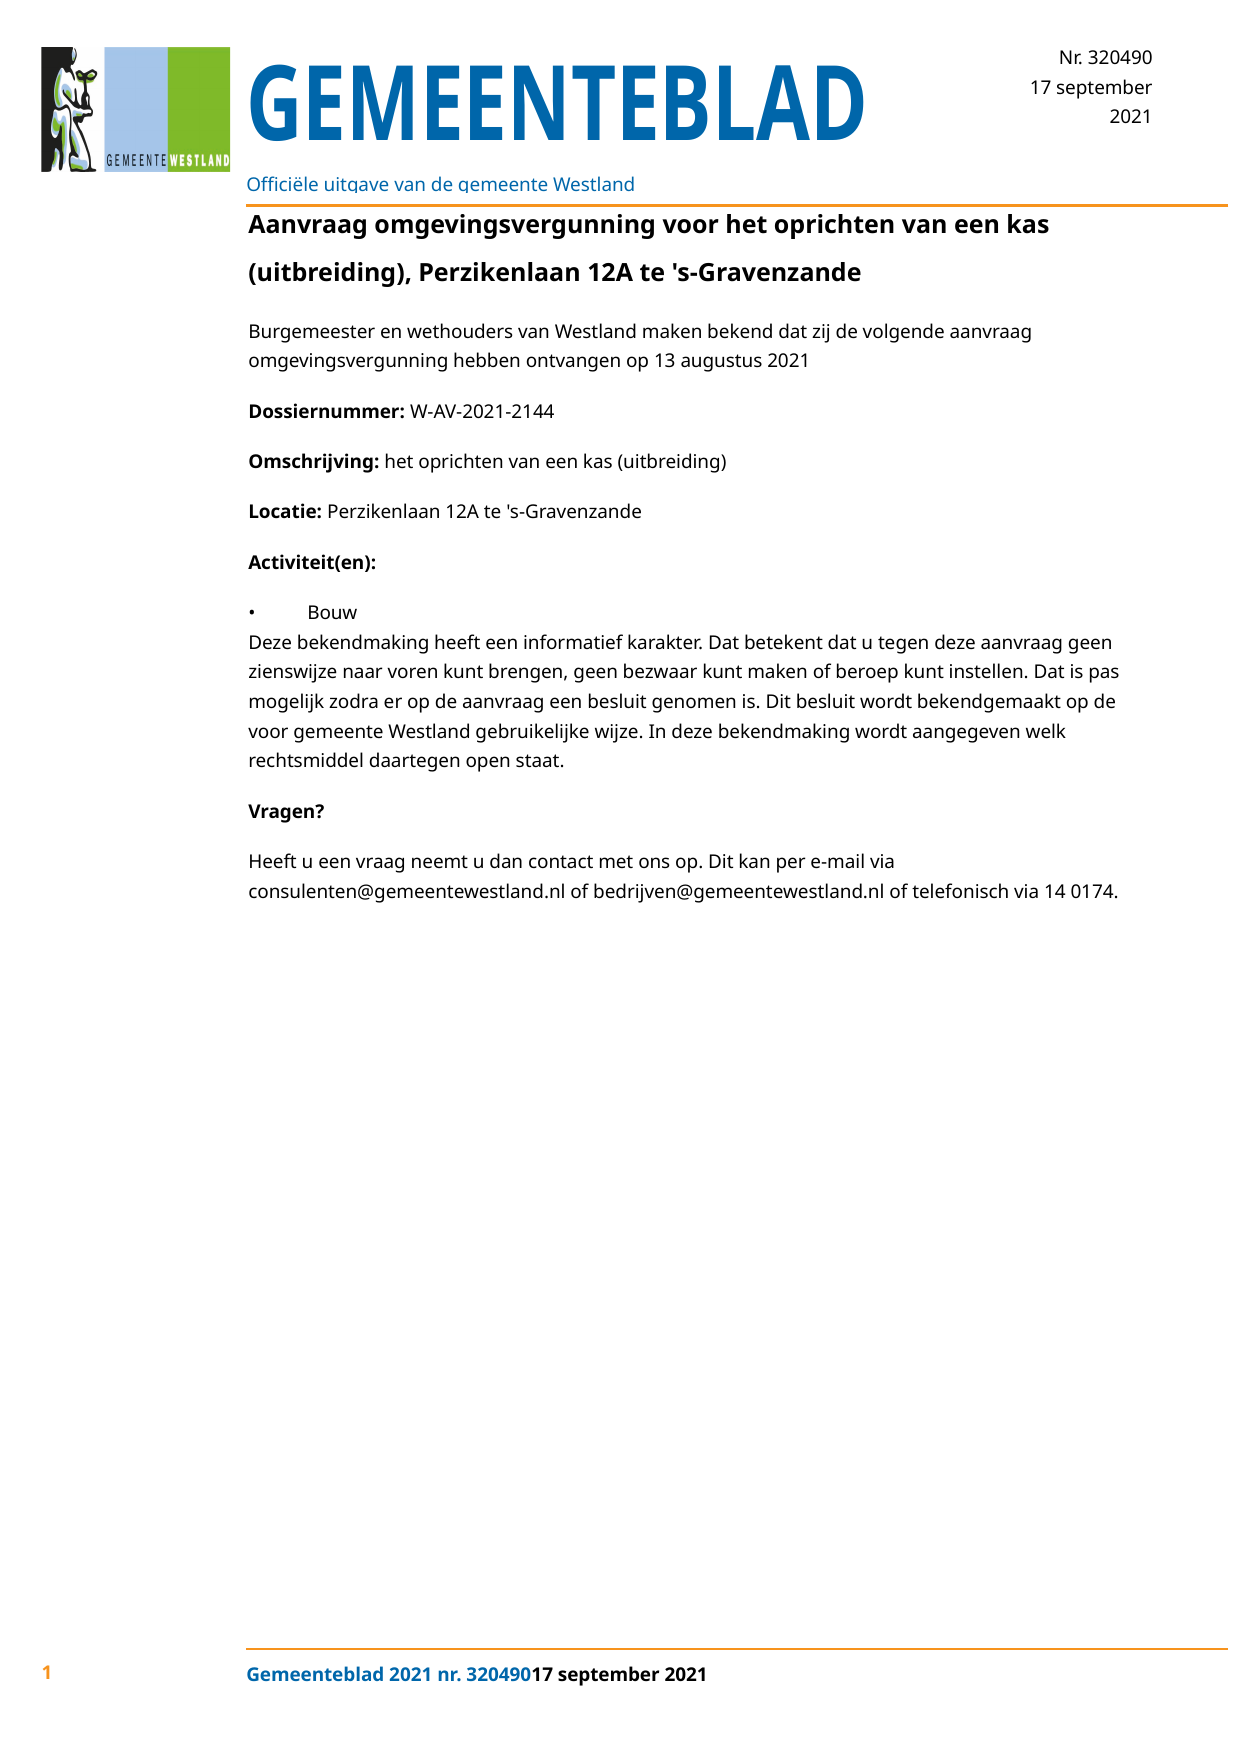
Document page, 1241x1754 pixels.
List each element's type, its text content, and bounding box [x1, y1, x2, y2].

text Aanvraag omgevingsvergunning voor het oprichten van een kas (uitbreiding), Perzikenlaan 12A te 's-Gravenzande [248, 207, 1152, 288]
list Bouw [248, 599, 1152, 625]
text Locatie: Perzikenlaan 12A te 's-Gravenzande [248, 499, 1152, 524]
picture [41, 47, 231, 172]
text Heeft u een vraag neemt u dan contact met ons op. Dit kan per e-mail via consulenten@gemeentewestland.nl of bedrijven@gemeentewestland.nl of telefonisch via 14 0174. [248, 848, 1152, 904]
text Dossiernummer: W-AV-2021-2144 [248, 398, 1152, 424]
text Activiteit(en): [248, 549, 1152, 575]
text Burgemeester en wethouders van Westland maken bekend dat zij de volgende aanvraag omgevingsvergunning hebben ontvangen op 13 augustus 2021 [248, 318, 1152, 373]
text Deze bekendmaking heeft een informatief karakter. Dat betekent dat u tegen deze aanvraag geen zienswijze naar voren kunt brengen, geen bezwaar kunt maken of beroep kunt instellen. Dat is pas mogelijk zodra er op de aanvraag een besluit genomen is. Dit besluit wordt bekendgemaakt op de voor gemeente Westland gebruikelijke wijze. In deze bekendmaking wordt aangegeven welk rechtsmiddel daartegen open staat. [248, 629, 1152, 773]
text Vragen? [248, 798, 1152, 824]
text Omschrijving: het oprichten van een kas (uitbreiding) [248, 448, 1152, 474]
